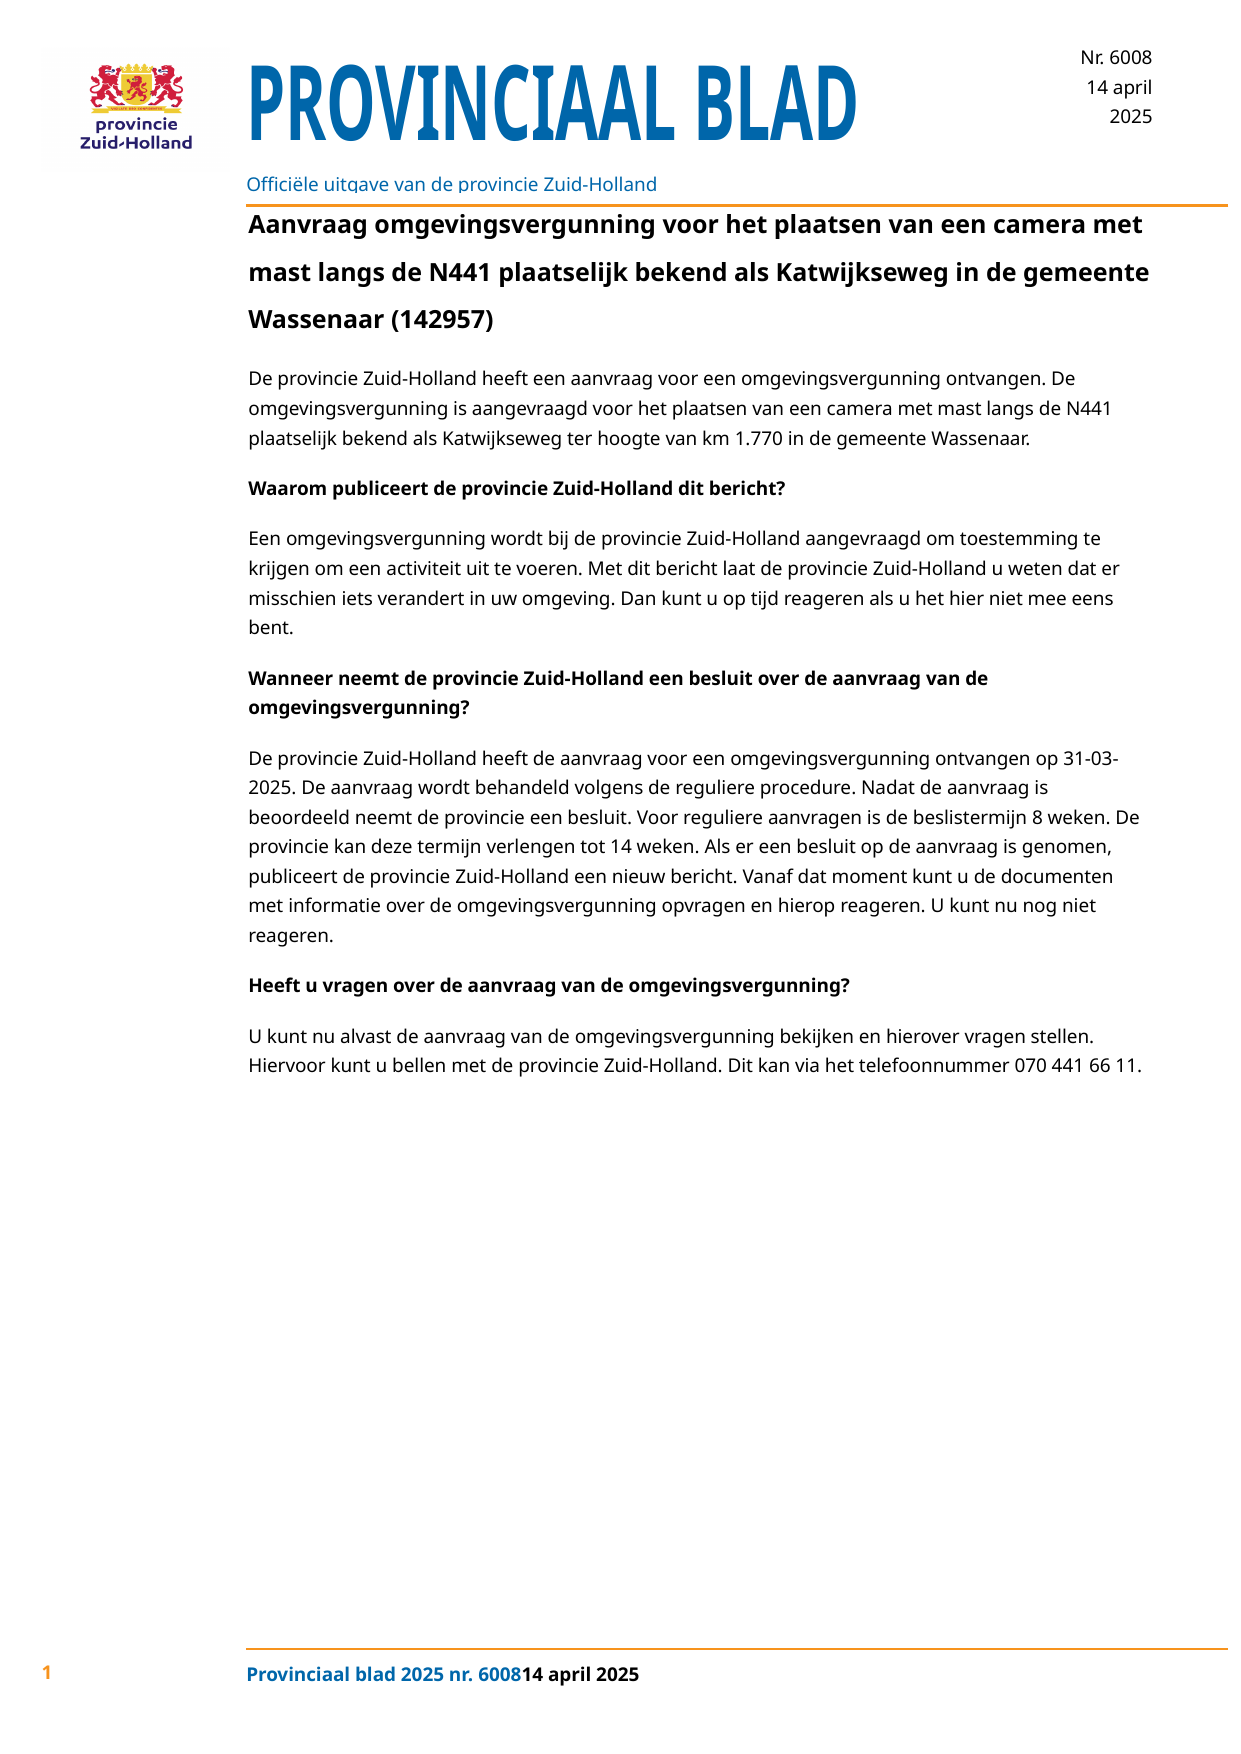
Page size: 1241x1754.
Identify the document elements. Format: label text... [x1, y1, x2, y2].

text Een omgevingsvergunning wordt bij de provincie Zuid-Holland aangevraagd om toestemming te krijgen om een activiteit uit te voeren. Met dit bericht laat de provincie Zuid-Holland u weten dat er misschien iets verandert in uw omgeving. Dan kunt u op tijd reageren als u het hier niet mee eens bent. [248, 526, 1152, 640]
picture [41, 47, 231, 172]
text De provincie Zuid-Holland heeft de aanvraag voor een omgevingsvergunning ontvangen op 31-03-2025. De aanvraag wordt behandeld volgens de reguliere procedure. Nadat de aanvraag is beoordeeld neemt de provincie een besluit. Voor reguliere aanvragen is de beslistermijn 8 weken. De provincie kan deze termijn verlengen tot 14 weken. Als er een besluit op de aanvraag is genomen, publiceert de provincie Zuid-Holland een nieuw bericht. Vanaf dat moment kunt u de documenten met informatie over de omgevingsvergunning opvragen en hierop reageren. U kunt nu nog niet reageren. [248, 745, 1152, 948]
text Heeft u vragen over de aanvraag van de omgevingsvergunning? [248, 973, 1152, 998]
text Aanvraag omgevingsvergunning voor het plaatsen van een camera met mast langs de N441 plaatselijk bekend als Katwijkseweg in de gemeente Wassenaar (142957) [248, 207, 1152, 336]
text Waarom publiceert de provincie Zuid-Holland dit bericht? [248, 475, 1152, 501]
text U kunt nu alvast de aanvraag van de omgevingsvergunning bekijken en hierover vragen stellen. Hiervoor kunt u bellen met de provincie Zuid-Holland. Dit kan via het telefoonnummer 070 441 66 11. [248, 1023, 1152, 1078]
text Wanneer neemt de provincie Zuid-Holland een besluit over de aanvraag van de omgevingsvergunning? [248, 665, 1152, 720]
text De provincie Zuid-Holland heeft een aanvraag voor een omgevingsvergunning ontvangen. De omgevingsvergunning is aangevraagd voor het plaatsen van een camera met mast langs de N441 plaatselijk bekend als Katwijkseweg ter hoogte van km 1.770 in de gemeente Wassenaar. [248, 366, 1152, 450]
